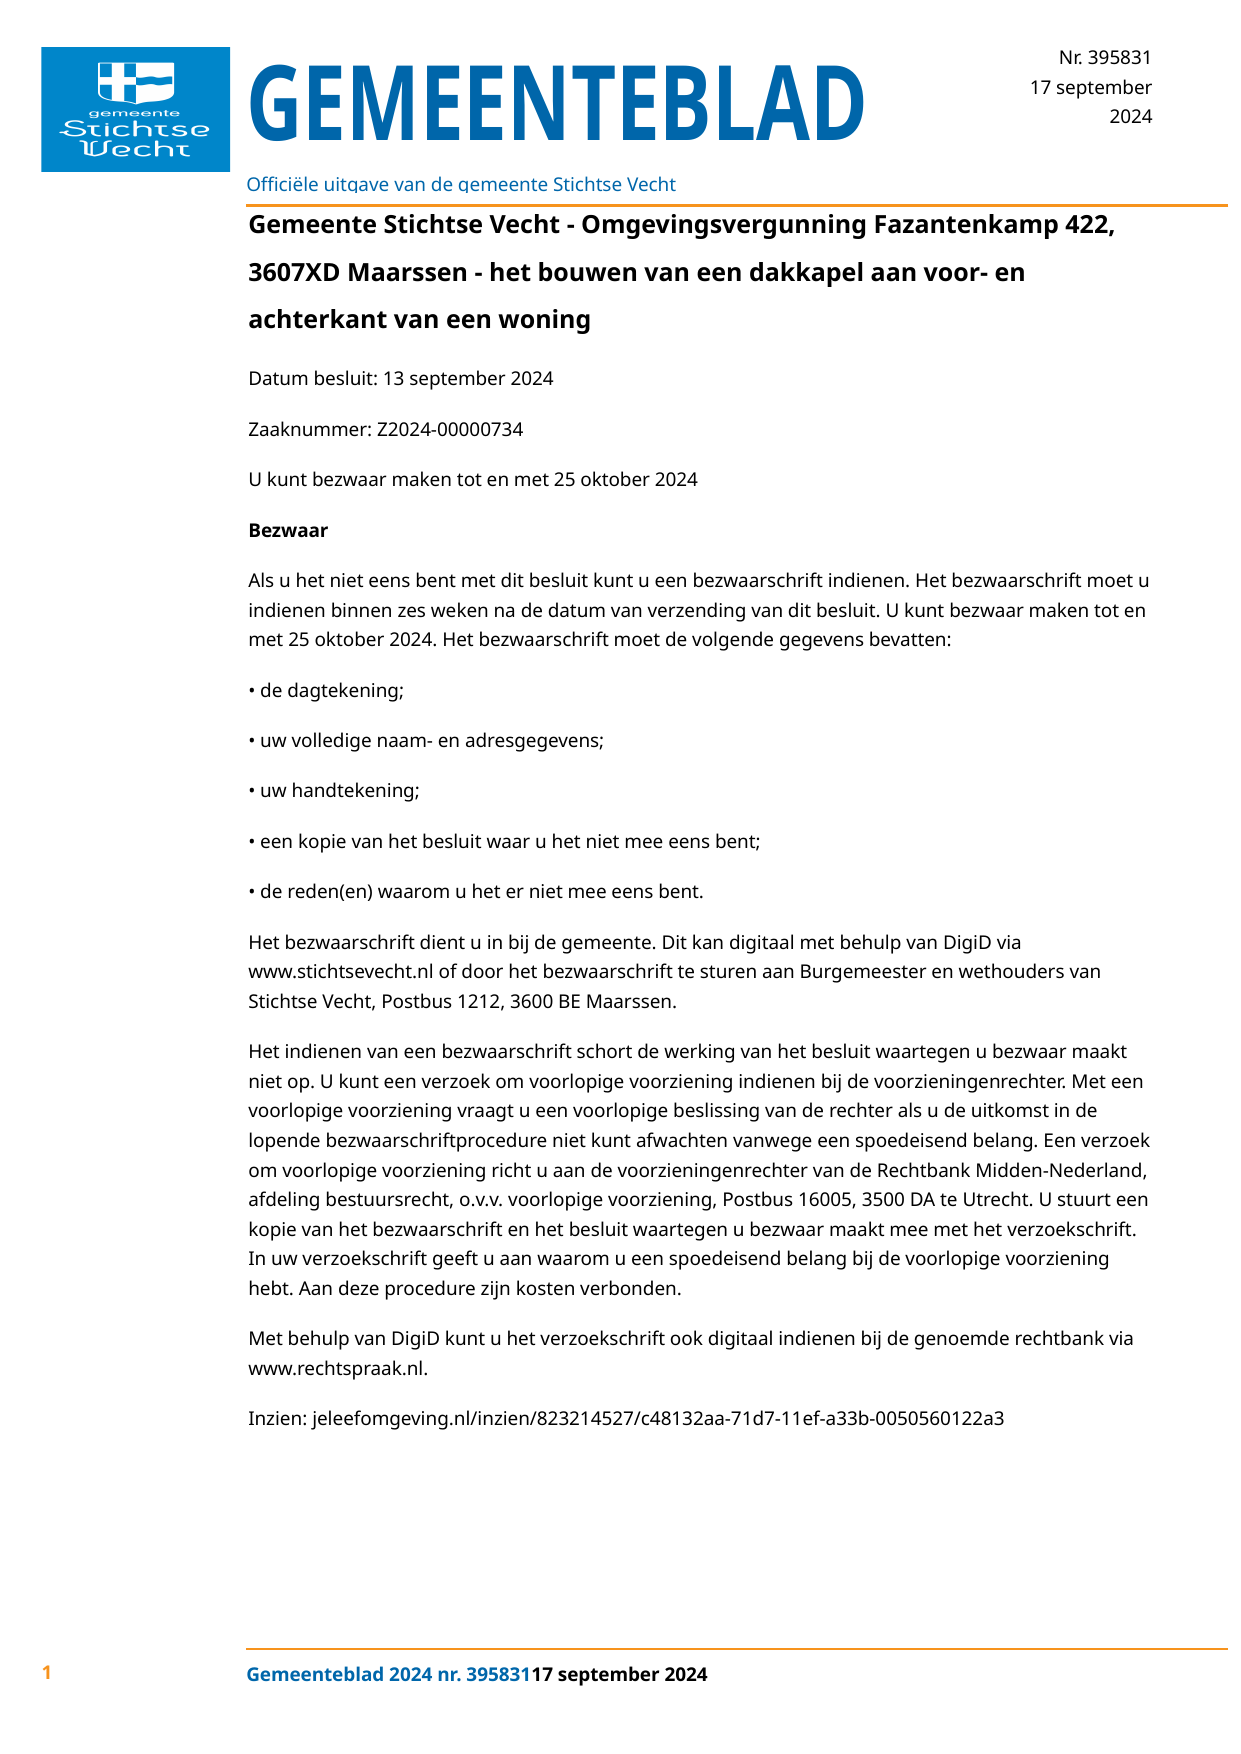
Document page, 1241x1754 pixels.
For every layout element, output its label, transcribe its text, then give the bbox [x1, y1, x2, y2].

text Inzien: jeleefomgeving.nl/inzien/823214527/c48132aa-71d7-11ef-a33b-0050560122a3 [248, 1406, 1152, 1431]
text Als u het niet eens bent met dit besluit kunt u een bezwaarschrift indienen. Het bezwaarschrift moet u indienen binnen zes weken na de datum van verzending van dit besluit. U kunt bezwaar maken tot en met 25 oktober 2024. Het bezwaarschrift moet de volgende gegevens bevatten: [248, 567, 1152, 652]
text • uw volledige naam- en adresgegevens; [248, 727, 1152, 753]
text Het bezwaarschrift dient u in bij de gemeente. Dit kan digitaal met behulp van DigiD via www.stichtsevecht.nl of door het bezwaarschrift te sturen aan Burgemeester en wethouders van Stichtse Vecht, Postbus 1212, 3600 BE Maarssen. [248, 929, 1152, 1014]
text Bezwaar [248, 517, 1152, 542]
text • de dagtekening; [248, 677, 1152, 702]
text • een kopie van het besluit waar u het niet mee eens bent; [248, 828, 1152, 854]
text • de reden(en) waarom u het er niet mee eens bent. [248, 878, 1152, 904]
text Met behulp van DigiD kunt u het verzoekschrift ook digitaal indienen bij de genoemde rechtbank via www.rechtspraak.nl. [248, 1326, 1152, 1381]
text Datum besluit: 13 september 2024 [248, 366, 1152, 391]
text Gemeente Stichtse Vecht - Omgevingsvergunning Fazantenkamp 422, 3607XD Maarssen - het bouwen van een dakkapel aan voor- en achterkant van een woning [248, 207, 1152, 336]
text U kunt bezwaar maken tot en met 25 oktober 2024 [248, 466, 1152, 492]
text Zaaknummer: Z2024-00000734 [248, 416, 1152, 442]
picture [99, 63, 135, 101]
text • uw handtekening; [248, 778, 1152, 803]
picture [137, 63, 174, 103]
text Het indienen van een bezwaarschrift schort de werking van het besluit waartegen u bezwaar maakt niet op. U kunt een verzoek om voorlopige voorziening indienen bij de voorzieningenrechter. Met een voorlopige voorziening vraagt u een voorlopige beslissing van de rechter als u de uitkomst in de lopende bezwaarschriftprocedure niet kunt afwachten vanwege een spoedeisend belang. Een verzoek om voorlopige voorziening richt u aan de voorzieningenrechter van de Rechtbank Midden-Nederland, afdeling bestuursrecht, o.v.v. voorlopige voorziening, Postbus 16005, 3500 DA te Utrecht. U stuurt een kopie van het bezwaarschrift en het besluit waartegen u bezwaar maakt mee met het verzoekschrift. In uw verzoekschrift geeft u aan waarom u een spoedeisend belang bij de voorlopige voorziening hebt. Aan deze procedure zijn kosten verbonden. [248, 1038, 1152, 1301]
